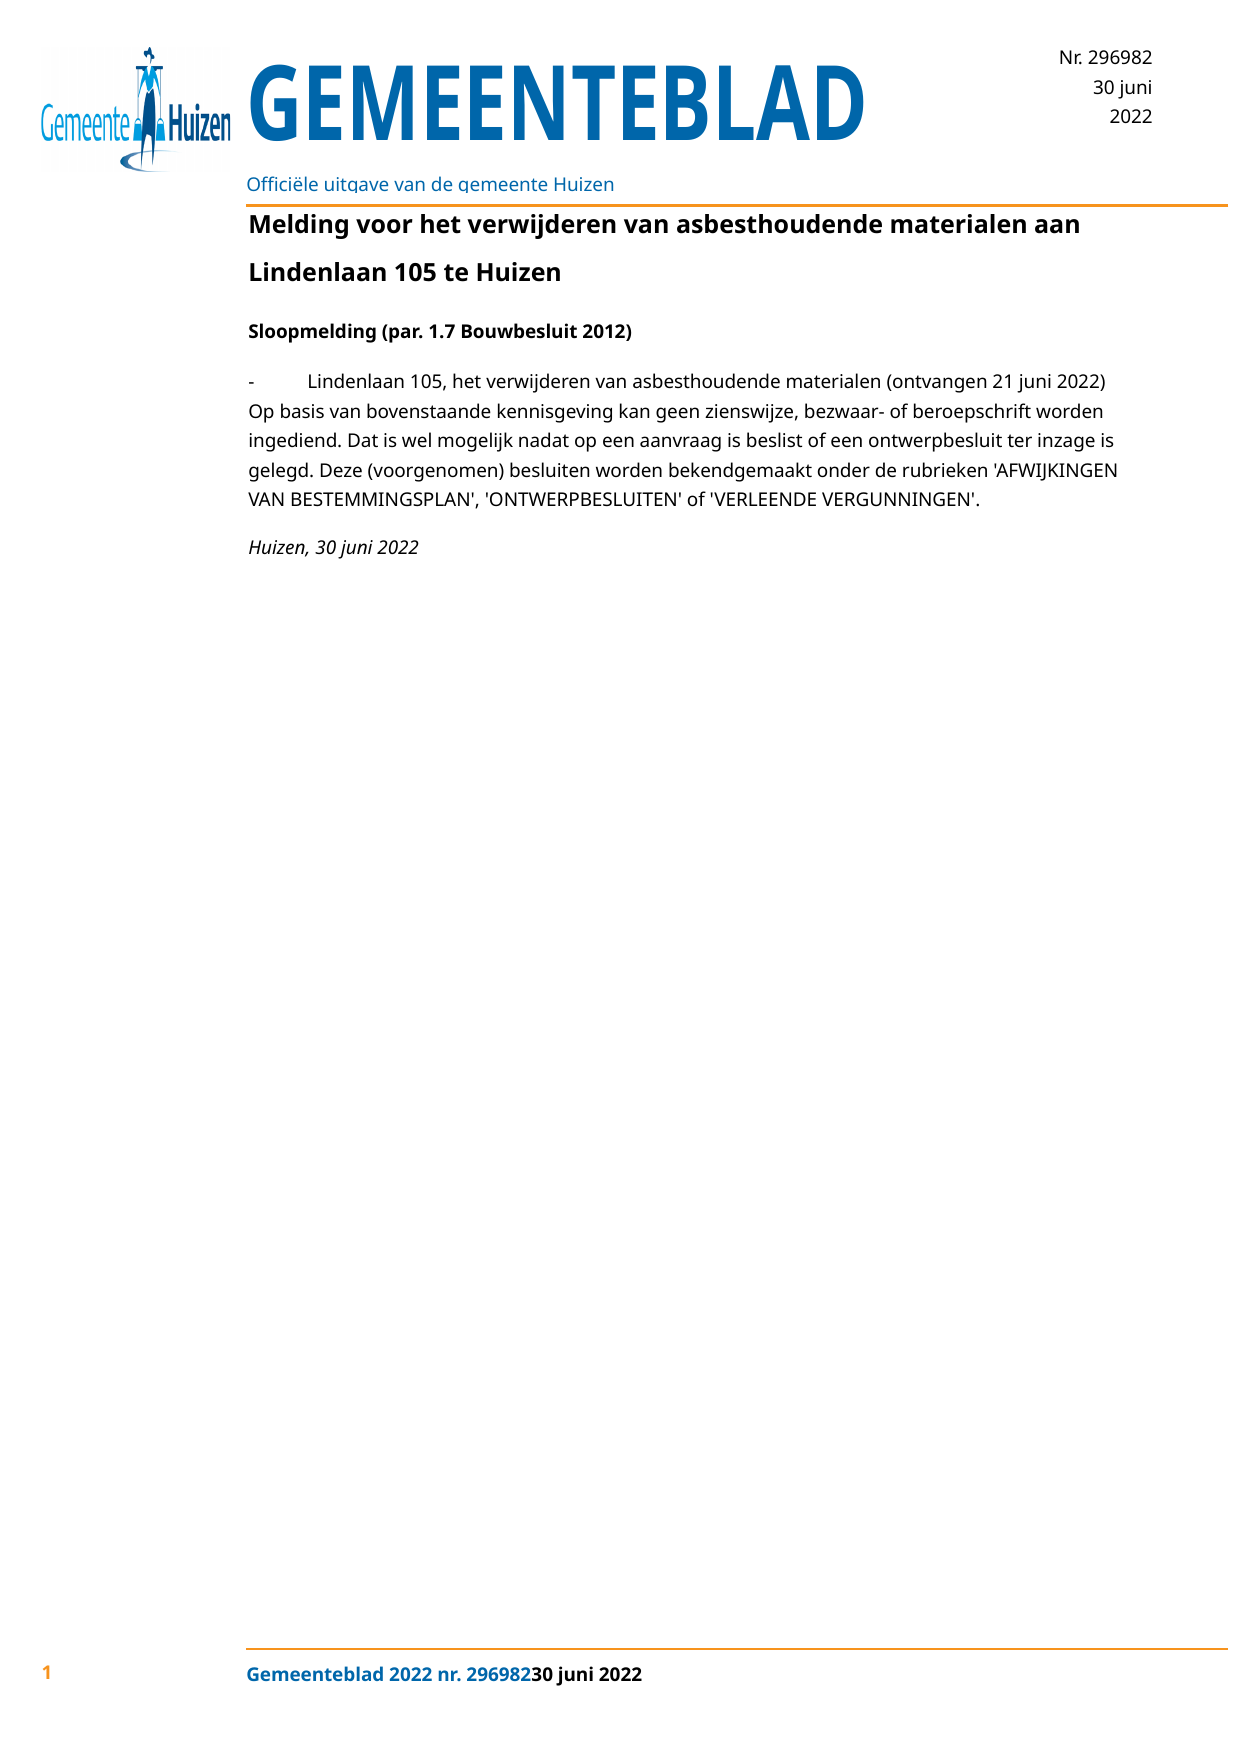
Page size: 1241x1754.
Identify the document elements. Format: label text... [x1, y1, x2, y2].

text Sloopmelding (par. 1.7 Bouwbesluit 2012) [248, 318, 1152, 344]
text Op basis van bovenstaande kennisgeving kan geen zienswijze, bezwaar- of beroepschrift worden ingediend. Dat is wel mogelijk nadat op een aanvraag is beslist of een ontwerpbesluit ter inzage is gelegd. Deze (voorgenomen) besluiten worden bekendgemaakt onder de rubrieken 'AFWIJKINGEN VAN BESTEMMINGSPLAN', 'ONTWERPBESLUITEN' of 'VERLEENDE VERGUNNINGEN'. [248, 398, 1152, 512]
text Melding voor het verwijderen van asbesthoudende materialen aan Lindenlaan 105 te Huizen [248, 207, 1152, 288]
picture [41, 47, 231, 172]
list Lindenlaan 105, het verwijderen van asbesthoudende materialen (ontvangen 21 juni 2022) [248, 368, 1152, 394]
text Huizen, 30 juni 2022 [248, 534, 1152, 560]
